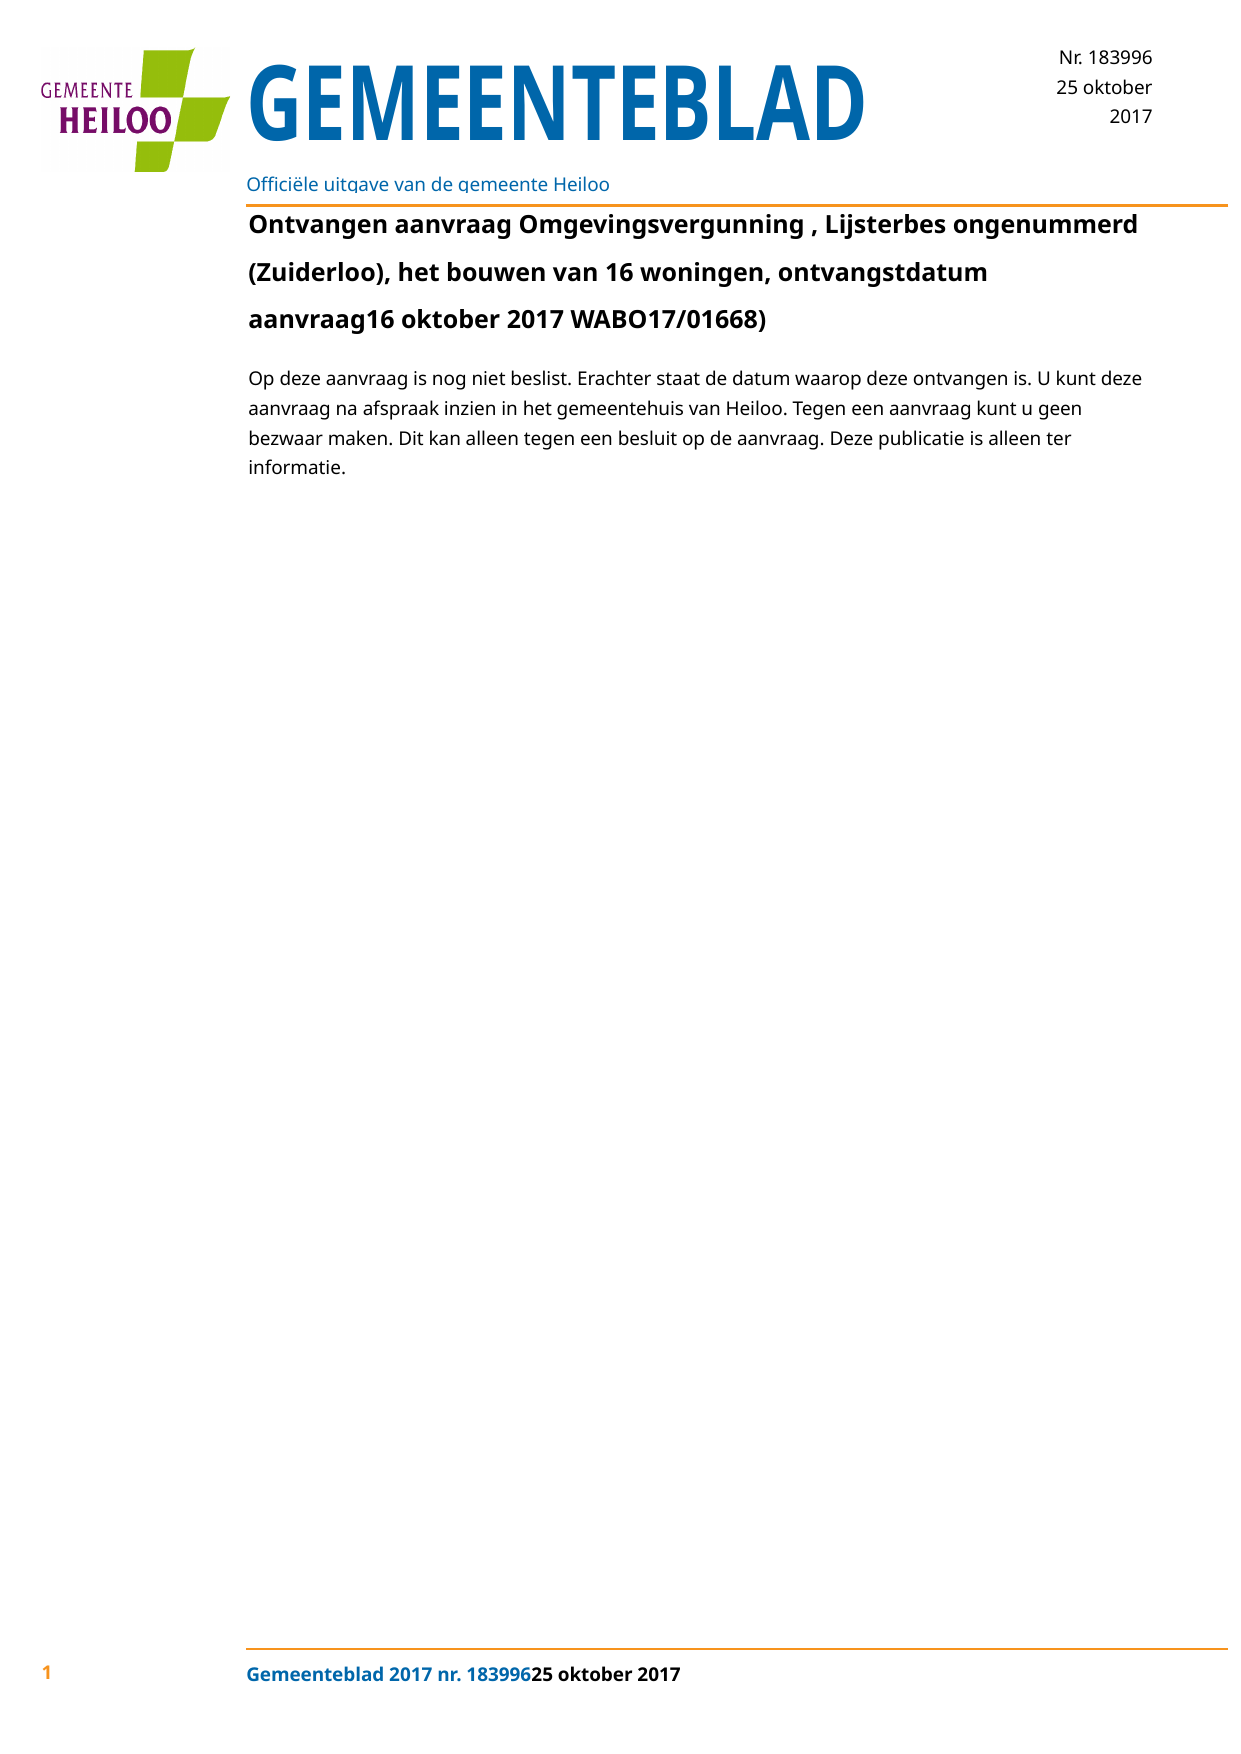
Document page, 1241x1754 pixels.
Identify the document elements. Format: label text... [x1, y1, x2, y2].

text Op deze aanvraag is nog niet beslist. Erachter staat de datum waarop deze ontvangen is. U kunt deze aanvraag na afspraak inzien in het gemeentehuis van Heiloo. Tegen een aanvraag kunt u geen bezwaar maken. Dit kan alleen tegen een besluit op de aanvraag. Deze publicatie is alleen ter informatie. [248, 366, 1152, 480]
picture [41, 47, 231, 172]
text Ontvangen aanvraag Omgevingsvergunning , Lijsterbes ongenummerd (Zuiderloo), het bouwen van 16 woningen, ontvangstdatum aanvraag16 oktober 2017 WABO17/01668) [248, 207, 1152, 336]
